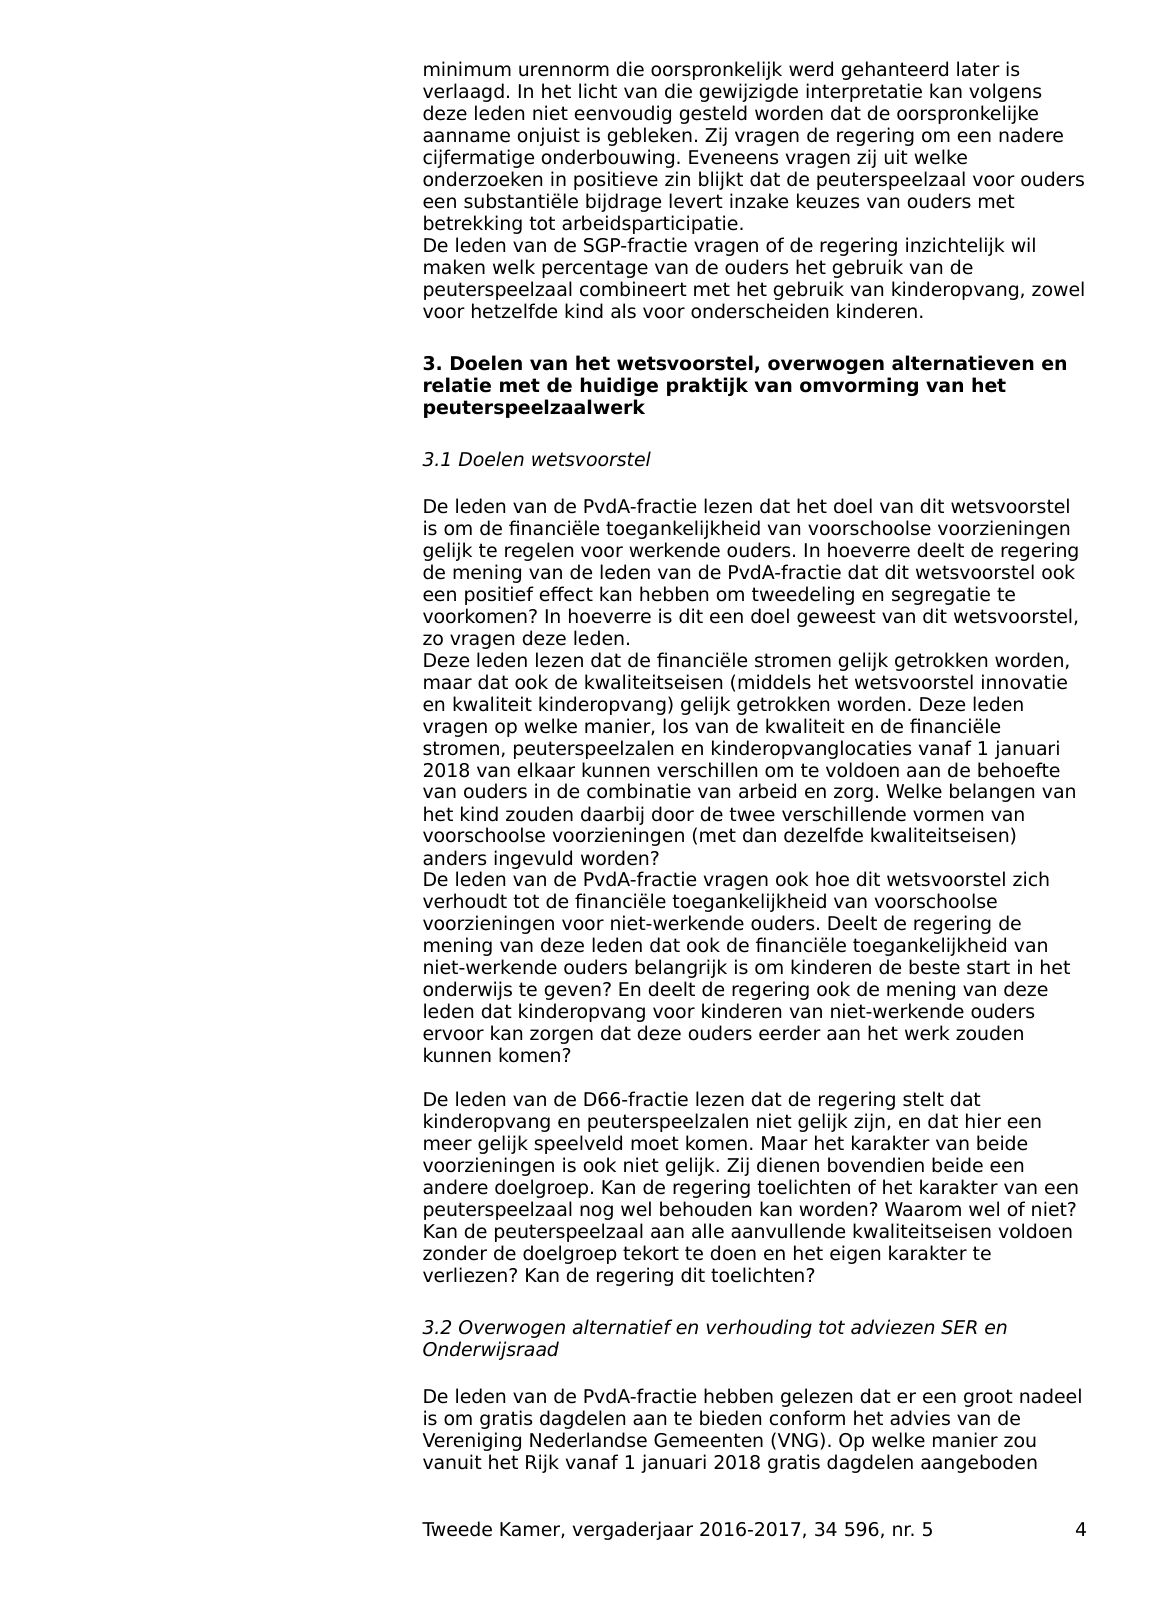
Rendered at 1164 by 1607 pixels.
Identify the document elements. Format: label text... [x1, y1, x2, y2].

text De leden van de PvdA-fractie hebben gelezen dat er een groot nadeel is om gratis dagdelen aan te bieden conform het advies van de Vereniging Nederlandse Gemeenten (VNG). Op welke manier zou vanuit het Rijk vanaf 1 januari 2018 gratis dagdelen aangeboden [422, 1386, 1087, 1474]
text minimum urennorm die oorspronkelijk werd gehanteerd later is verlaagd. In het licht van die gewijzigde interpretatie kan volgens deze leden niet eenvoudig gesteld worden dat de oorspronkelijke aanname onjuist is gebleken. Zij vragen de regering om een nadere cijfermatige onderbouwing. Eveneens vragen zij uit welke onderzoeken in positieve zin blijkt dat de peuterspeelzaal voor ouders een substantiële bijdrage levert inzake keuzes van ouders met betrekking tot arbeidsparticipatie. [422, 59, 1087, 235]
text De leden van de D66-fractie lezen dat de regering stelt dat kinderopvang en peuterspeelzalen niet gelijk zijn, en dat hier een meer gelijk speelveld moet komen. Maar het karakter van beide voorzieningen is ook niet gelijk. Zij dienen bovendien beide een andere doelgroep. Kan de regering toelichten of het karakter van een peuterspeelzaal nog wel behouden kan worden? Waarom wel of niet? Kan de peuterspeelzaal aan alle aanvullende kwaliteitseisen voldoen zonder de doelgroep tekort te doen en het eigen karakter te verliezen? Kan de regering dit toelichten? [422, 1089, 1087, 1287]
text De leden van de SGP-fractie vragen of de regering inzichtelijk wil maken welk percentage van de ouders het gebruik van de peuterspeelzaal combineert met het gebruik van kinderopvang, zowel voor hetzelfde kind als voor onderscheiden kinderen. [422, 235, 1087, 323]
text Deze leden lezen dat de financiële stromen gelijk getrokken worden, maar dat ook de kwaliteitseisen (middels het wetsvoorstel innovatie en kwaliteit kinderopvang) gelijk getrokken worden. Deze leden vragen op welke manier, los van de kwaliteit en de financiële stromen, peuterspeelzalen en kinderopvanglocaties vanaf 1 januari 2018 van elkaar kunnen verschillen om te voldoen aan de behoefte van ouders in de combinatie van arbeid en zorg. Welke belangen van het kind zouden daarbij door de twee verschillende vormen van voorschoolse voorzieningen (met dan dezelfde kwaliteitseisen) anders ingevuld worden? [422, 649, 1087, 869]
subtitle 3. Doelen van het wetsvoorstel, overwogen alternatieven en relatie met de huidige praktijk van omvorming van het peuterspeelzaalwerk [422, 353, 1087, 419]
text De leden van de PvdA-fractie lezen dat het doel van dit wetsvoorstel is om de financiële toegankelijkheid van voorschoolse voorzieningen gelijk te regelen voor werkende ouders. In hoeverre deelt de regering de mening van de leden van de PvdA-fractie dat dit wetsvoorstel ook een positief effect kan hebben om tweedeling en segregatie te voorkomen? In hoeverre is dit een doel geweest van dit wetsvoorstel, zo vragen deze leden. [422, 496, 1087, 649]
subtitle 3.1 Doelen wetsvoorstel [422, 449, 1087, 471]
text De leden van de PvdA-fractie vragen ook hoe dit wetsvoorstel zich verhoudt tot de financiële toegankelijkheid van voorschoolse voorzieningen voor niet-werkende ouders. Deelt de regering de mening van deze leden dat ook de financiële toegankelijkheid van niet-werkende ouders belangrijk is om kinderen de beste start in het onderwijs te geven? En deelt de regering ook de mening van deze leden dat kinderopvang voor kinderen van niet-werkende ouders ervoor kan zorgen dat deze ouders eerder aan het werk zouden kunnen komen? [422, 869, 1087, 1067]
subtitle 3.2 Overwogen alternatief en verhouding tot adviezen SER en Onderwijsraad [422, 1317, 1087, 1361]
